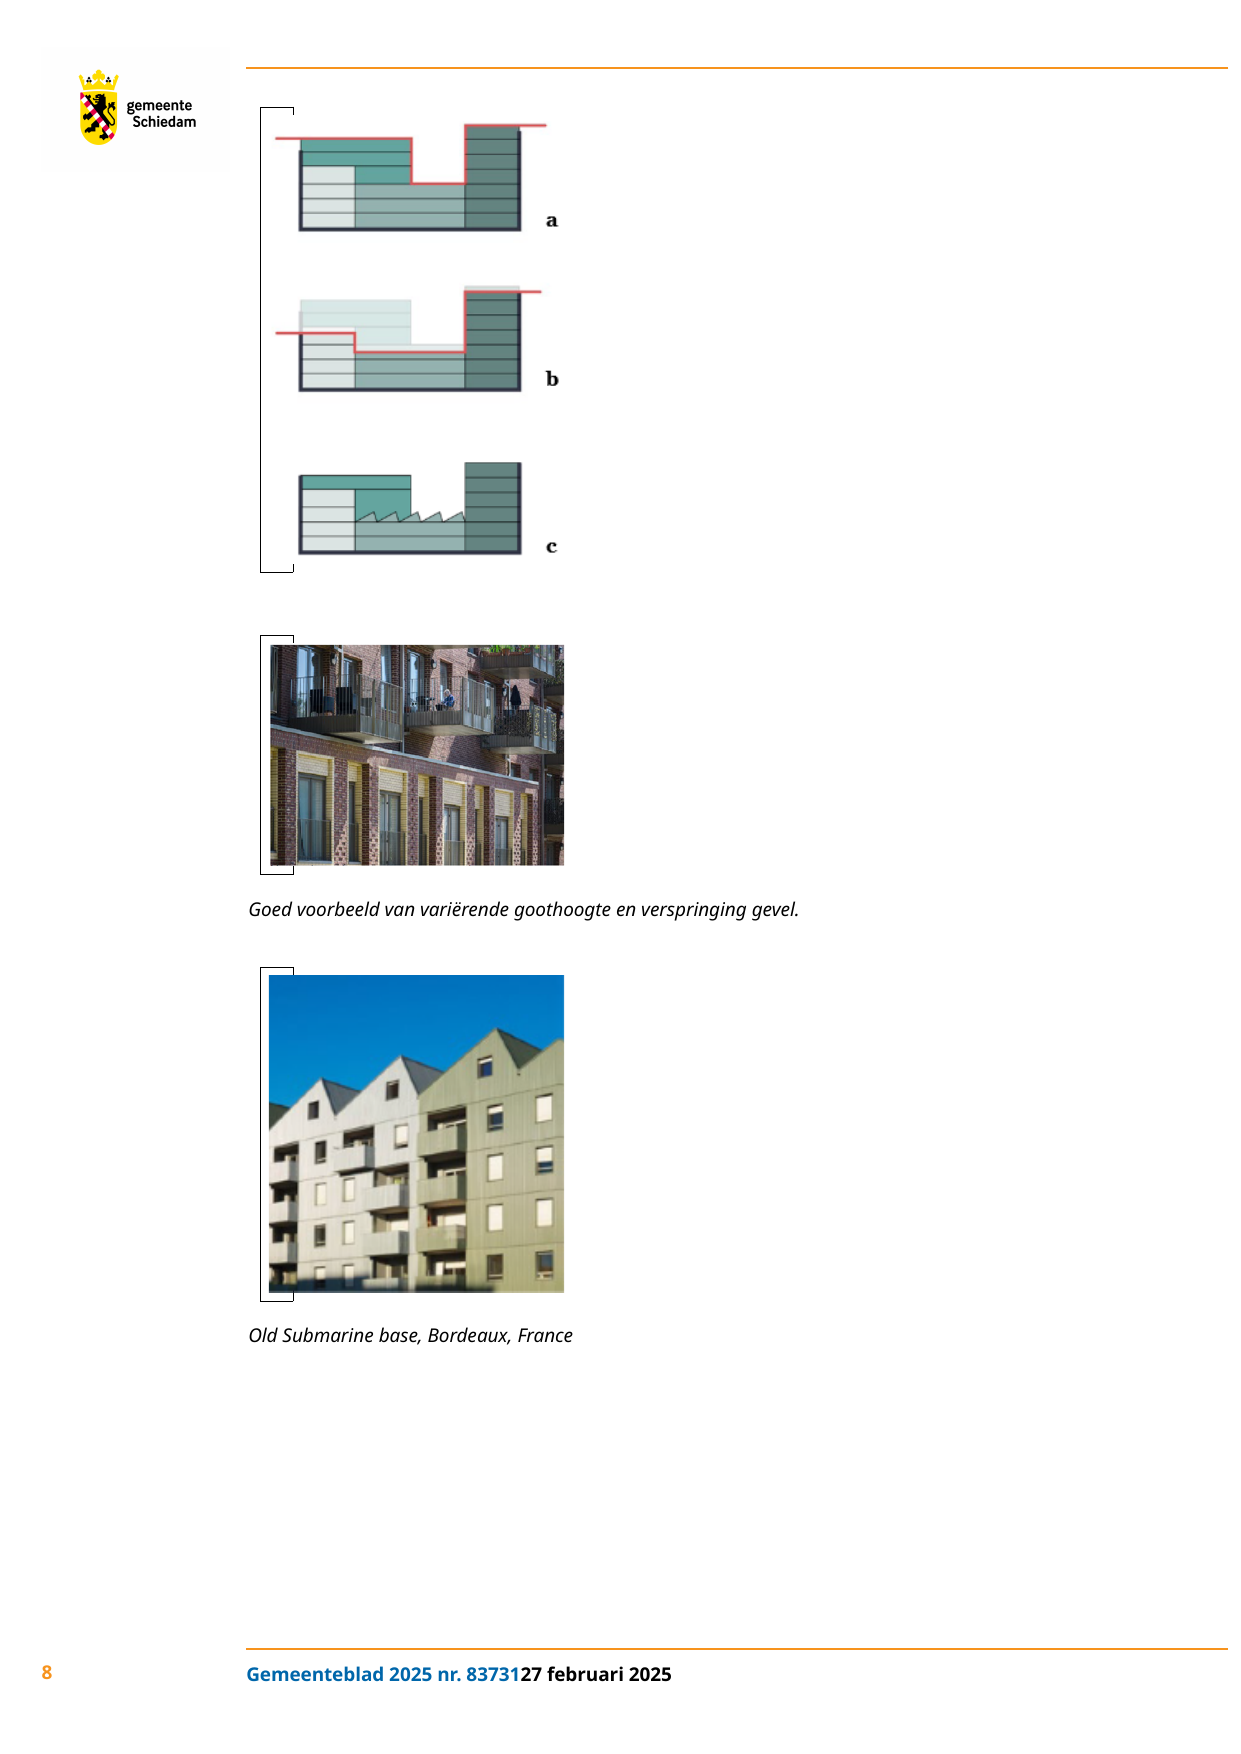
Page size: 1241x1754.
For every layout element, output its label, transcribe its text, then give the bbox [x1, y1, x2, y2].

picture [41, 47, 231, 172]
picture [268, 115, 565, 564]
text Goed voorbeeld van variërende goothoogte en verspringing gevel. [248, 896, 1152, 921]
picture [268, 975, 565, 1293]
picture [268, 643, 565, 866]
text Old Submarine base, Bordeaux, France [248, 1323, 1152, 1348]
